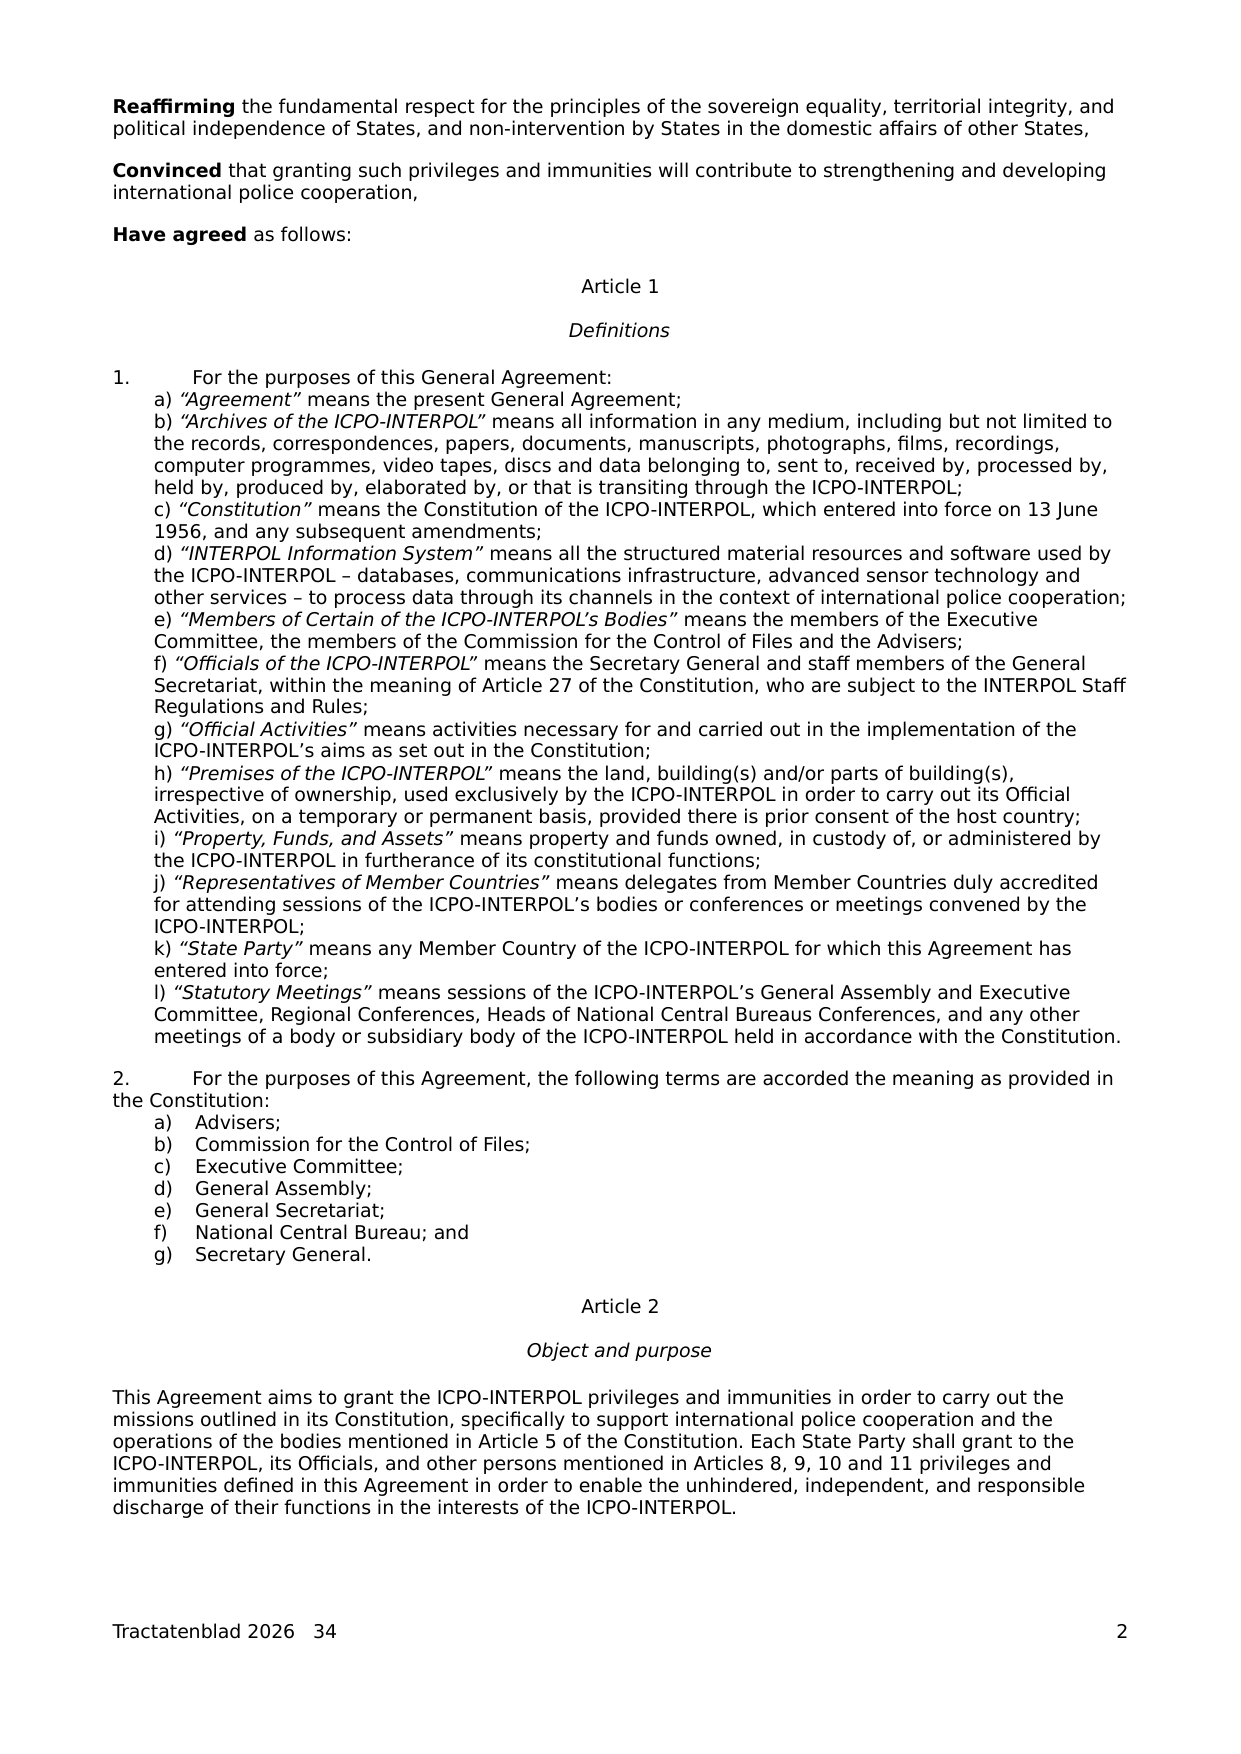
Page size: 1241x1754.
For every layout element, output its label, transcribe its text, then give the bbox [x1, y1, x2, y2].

text k) “State Party” means any Member Country of the ICPO-INTERPOL for which this Agreement has entered into force; [153, 938, 1128, 982]
text d) “INTERPOL Information System” means all the structured material resources and software used by the ICPO-INTERPOL – databases, communications infrastructure, advanced sensor technology and other services – to process data through its channels in the context of international police cooperation; [153, 543, 1128, 608]
text e) General Secretariat; [153, 1200, 1128, 1222]
text h) “Premises of the ICPO-INTERPOL” means the land, building(s) and/or parts of building(s), irrespective of ownership, used exclusively by the ICPO-INTERPOL in order to carry out its Official Activities, on a temporary or permanent basis, provided there is prior consent of the host country; [153, 762, 1128, 828]
text c) “Constitution” means the Constitution of the ICPO-INTERPOL, which entered into force on 13 June 1956, and any subsequent amendments; [153, 499, 1128, 543]
text This Agreement aims to grant the ICPO-INTERPOL privileges and immunities in order to carry out the missions outlined in its Constitution, specifically to support international police cooperation and the operations of the bodies mentioned in Article 5 of the Constitution. Each State Party shall grant to the ICPO-INTERPOL, its Officials, and other persons mentioned in Articles 8, 9, 10 and 11 privileges and immunities defined in this Agreement in order to enable the unhindered, independent, and responsible discharge of their functions in the interests of the ICPO-INTERPOL. [112, 1387, 1128, 1519]
text f) National Central Bureau; and [153, 1222, 1128, 1244]
subtitle Article 2 Object and purpose [112, 1296, 1128, 1362]
text 1. For the purposes of this General Agreement: [112, 367, 1128, 389]
text g) “Official Activities” means activities necessary for and carried out in the implementation of the ICPO-INTERPOL’s aims as set out in the Constitution; [153, 718, 1128, 762]
text a) Advisers; [153, 1112, 1128, 1134]
text g) Secretary General. [153, 1244, 1128, 1266]
text Have agreed as follows: [112, 224, 1128, 246]
text i) “Property, Funds, and Assets” means property and funds owned, in custody of, or administered by the ICPO-INTERPOL in furtherance of its constitutional functions; [153, 828, 1128, 872]
text b) “Archives of the ICPO-INTERPOL” means all information in any medium, including but not limited to the records, correspondences, papers, documents, manuscripts, photographs, films, recordings, computer programmes, video tapes, discs and data belonging to, sent to, received by, processed by, held by, produced by, elaborated by, or that is transiting through the ICPO-INTERPOL; [153, 411, 1128, 499]
text Convinced that granting such privileges and immunities will contribute to strengthening and developing international police cooperation, [112, 160, 1128, 204]
text l) “Statutory Meetings” means sessions of the ICPO-INTERPOL’s General Assembly and Executive Committee, Regional Conferences, Heads of National Central Bureaus Conferences, and any other meetings of a body or subsidiary body of the ICPO-INTERPOL held in accordance with the Constitution. [153, 982, 1128, 1048]
text c) Executive Committee; [153, 1156, 1128, 1178]
text f) “Officials of the ICPO-INTERPOL” means the Secretary General and staff members of the General Secretariat, within the meaning of Article 27 of the Constitution, who are subject to the INTERPOL Staff Regulations and Rules; [153, 652, 1128, 718]
subtitle Article 1 Definitions [112, 276, 1128, 342]
text j) “Representatives of Member Countries” means delegates from Member Countries duly accredited for attending sessions of the ICPO-INTERPOL’s bodies or conferences or meetings convened by the ICPO-INTERPOL; [153, 872, 1128, 938]
text a) “Agreement” means the present General Agreement; [153, 389, 1128, 411]
text d) General Assembly; [153, 1178, 1128, 1200]
text b) Commission for the Control of Files; [153, 1134, 1128, 1156]
text Reaffirming the fundamental respect for the principles of the sovereign equality, territorial integrity, and political independence of States, and non-intervention by States in the domestic affairs of other States, [112, 96, 1128, 140]
text 2. For the purposes of this Agreement, the following terms are accorded the meaning as provided in the Constitution: [112, 1068, 1128, 1112]
text e) “Members of Certain of the ICPO-INTERPOL’s Bodies” means the members of the Executive Committee, the members of the Commission for the Control of Files and the Advisers; [153, 608, 1128, 652]
